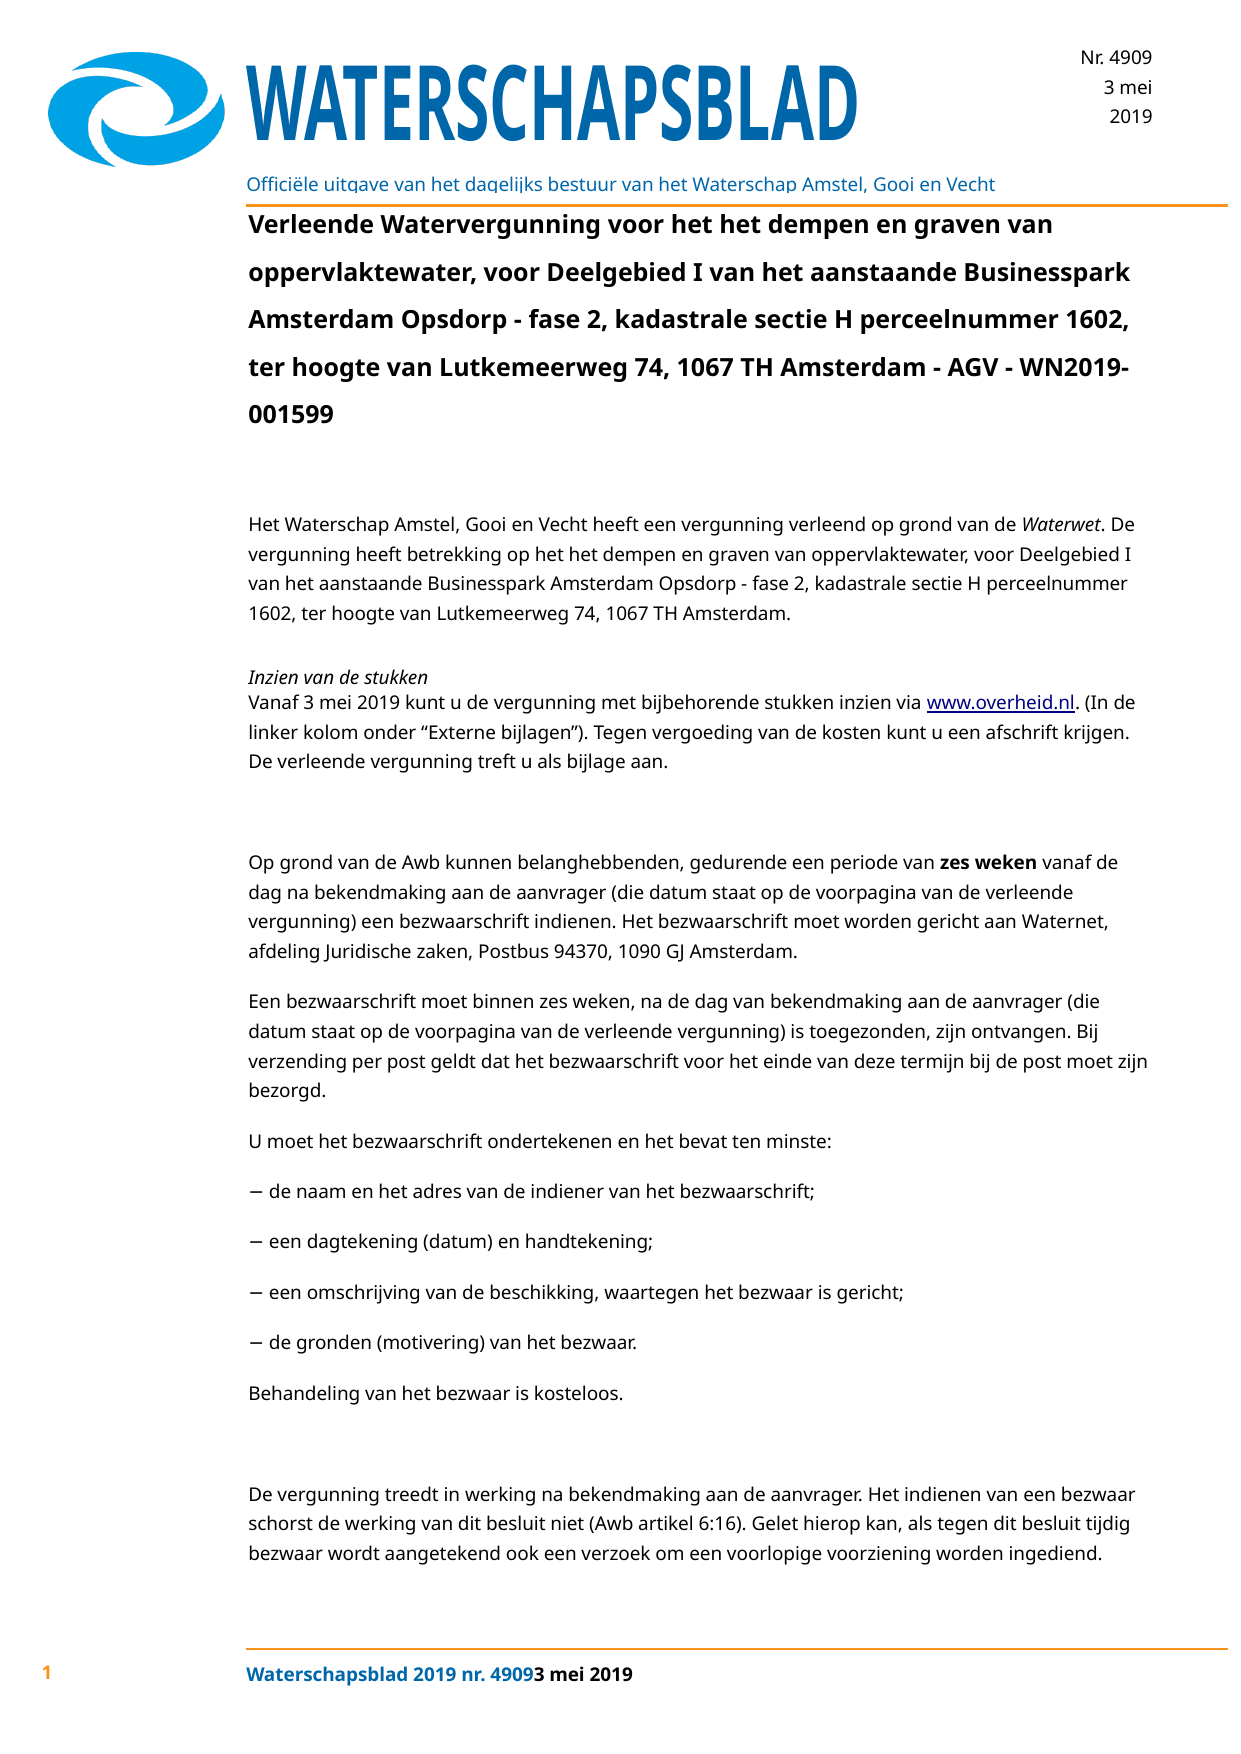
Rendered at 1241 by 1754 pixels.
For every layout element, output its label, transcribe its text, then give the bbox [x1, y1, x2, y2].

text − een omschrijving van de beschikking, waartegen het bezwaar is gericht; [248, 1279, 1152, 1305]
text Een bezwaarschrift moet binnen zes weken, na de dag van bekendmaking aan de aanvrager (die datum staat op de voorpagina van de verleende vergunning) is toegezonden, zijn ontvangen. Bij verzending per post geldt dat het bezwaarschrift voor het einde van deze termijn bij de post moet zijn bezorgd. [248, 989, 1152, 1103]
picture [41, 47, 231, 172]
text Het Waterschap Amstel, Gooi en Vecht heeft een vergunning verleend op grond van de Waterwet. De vergunning heeft betrekking op het het dempen en graven van oppervlaktewater, voor Deelgebied I van het aanstaande Businesspark Amsterdam Opsdorp - fase 2, kadastrale sectie H perceelnummer 1602, ter hoogte van Lutkemeerweg 74, 1067 TH Amsterdam. [248, 511, 1152, 626]
text De vergunning treedt in werking na bekendmaking aan de aanvrager. Het indienen van een bezwaar schorst de werking van dit besluit niet (Awb artikel 6:16). Gelet hierop kan, als tegen dit besluit tijdig bezwaar wordt aangetekend ook een verzoek om een voorlopige voorziening worden ingediend. [248, 1481, 1152, 1566]
text − een dagtekening (datum) en handtekening; [248, 1229, 1152, 1254]
text Op grond van de Awb kunnen belanghebbenden, gedurende een periode van zes weken vanaf de dag na bekendmaking aan de aanvrager (die datum staat op de voorpagina van de verleende vergunning) een bezwaarschrift indienen. Het bezwaarschrift moet worden gericht aan Waternet, afdeling Juridische zaken, Postbus 94370, 1090 GJ Amsterdam. [248, 849, 1152, 964]
text Inzien van de stukken [248, 664, 1152, 689]
text Vanaf 3 mei 2019 kunt u de vergunning met bijbehorende stukken inzien via www.overheid.nl. (In de linker kolom onder “Externe bijlagen”). Tegen vergoeding van de kosten kunt u een afschrift krijgen. De verleende vergunning treft u als bijlage aan. [248, 689, 1152, 774]
text Verleende Watervergunning voor het het dempen en graven van oppervlaktewater, voor Deelgebied I van het aanstaande Businesspark Amsterdam Opsdorp - fase 2, kadastrale sectie H perceelnummer 1602, ter hoogte van Lutkemeerweg 74, 1067 TH Amsterdam - AGV - WN2019-001599 [248, 207, 1152, 431]
text U moet het bezwaarschrift ondertekenen en het bevat ten minste: [248, 1128, 1152, 1154]
text − de naam en het adres van de indiener van het bezwaarschrift; [248, 1178, 1152, 1204]
text Behandeling van het bezwaar is kosteloos. [248, 1380, 1152, 1406]
text − de gronden (motivering) van het bezwaar. [248, 1329, 1152, 1355]
